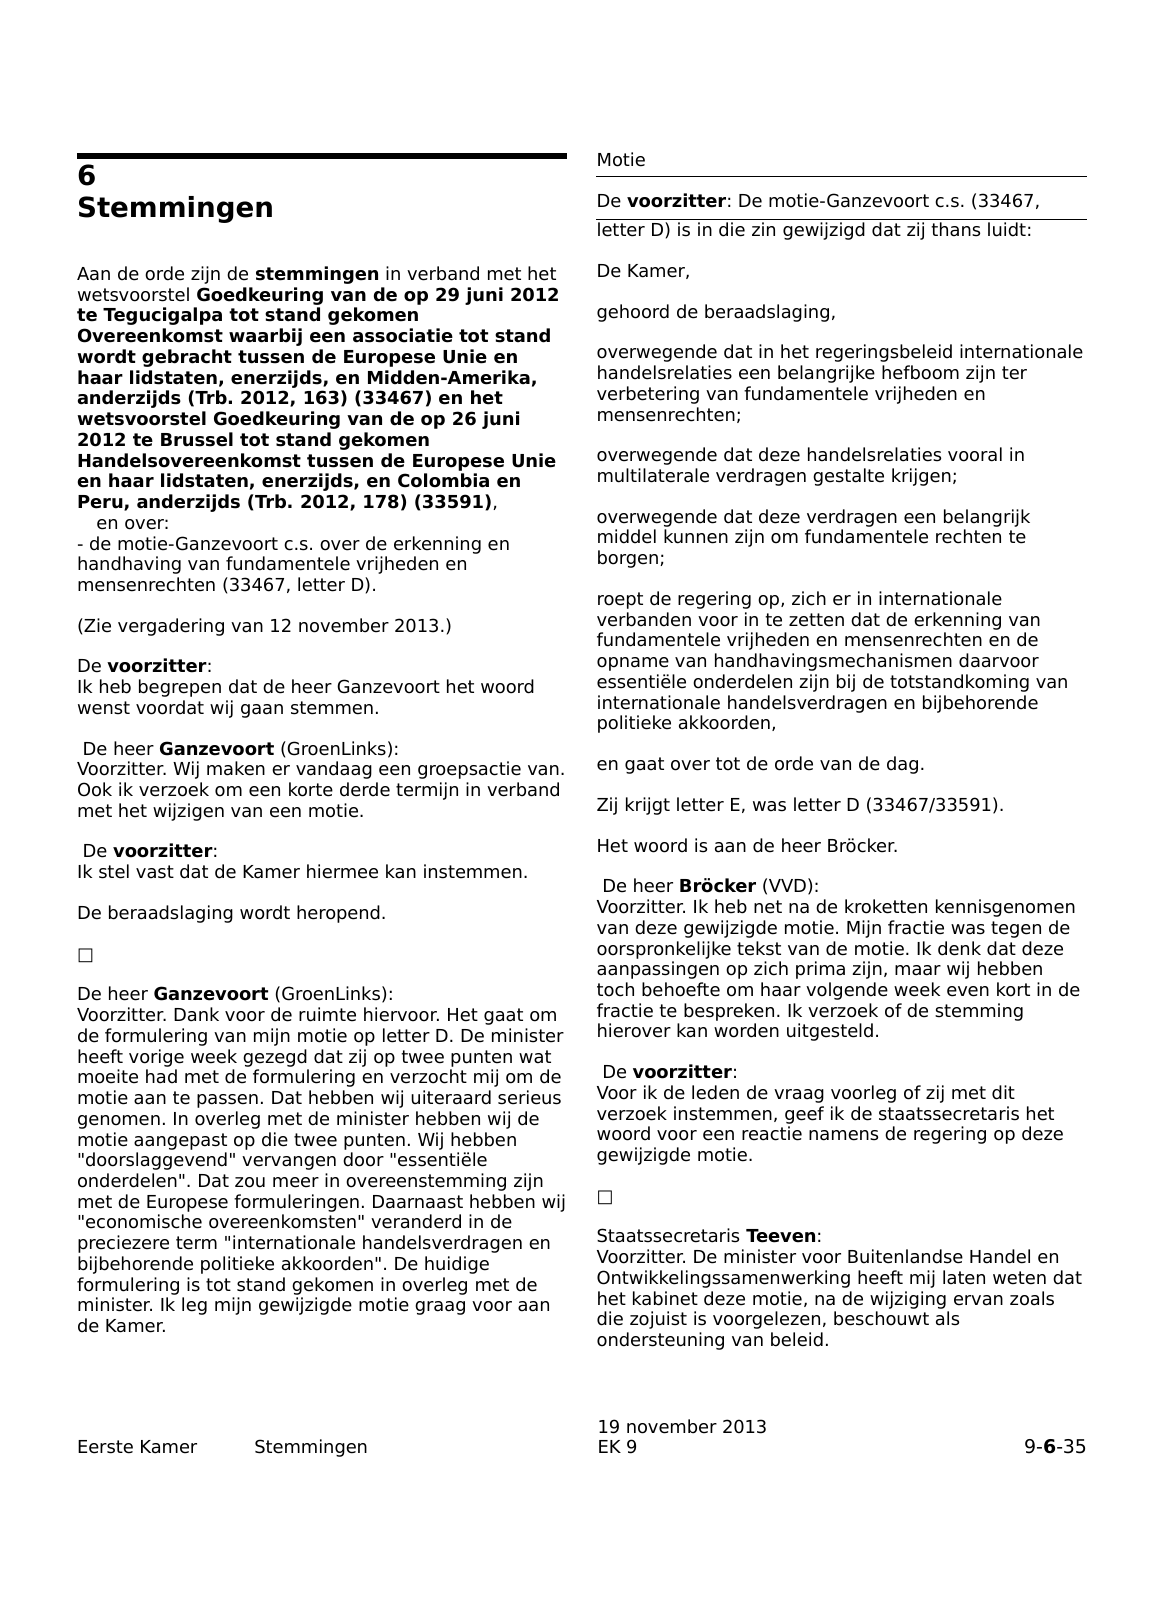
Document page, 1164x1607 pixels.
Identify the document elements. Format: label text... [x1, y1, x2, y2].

text □ [596, 1186, 1087, 1206]
text overwegende dat deze handelsrelaties vooral in multilaterale verdragen gestalte krijgen; [596, 445, 1087, 487]
text Zij krijgt letter E, was letter D (33467/33591). [596, 795, 1087, 815]
text Het woord is aan de heer Bröcker. [596, 835, 1087, 856]
text De heer Bröcker (VVD): [596, 876, 1087, 897]
text Voor ik de leden de vraag voorleg of zij met dit verzoek instemmen, geef ik de staatssecretaris het woord voor een reactie namens de regering op deze gewijzigde motie. [596, 1083, 1087, 1166]
text overwegende dat in het regeringsbeleid internationale handelsrelaties een belangrijke hefboom zijn ter verbetering van fundamentele vrijheden en mensenrechten; [596, 342, 1087, 425]
text (Zie vergadering van 12 november 2013.) [77, 616, 567, 636]
text - de motie-Ganzevoort c.s. over de erkenning en handhaving van fundamentele vrijheden en mensenrechten (33467, letter D). [77, 533, 567, 596]
text De heer Ganzevoort (GroenLinks): [77, 984, 567, 1005]
text en over: [77, 513, 567, 533]
text De voorzitter: [596, 1062, 1087, 1083]
text De voorzitter: [77, 656, 567, 677]
text overwegende dat deze verdragen een belangrijk middel kunnen zijn om fundamentele rechten te borgen; [596, 507, 1087, 569]
text Aan de orde zijn de stemmingen in verband met het wetsvoorstel Goedkeuring van de op 29 juni 2012 te Tegucigalpa tot stand gekomen Overeenkomst waarbij een associatie tot stand wordt gebracht tussen de Europese Unie en haar lidstaten, enerzijds, en Midden-Amerika, anderzijds (Trb. 2012, 163) (33467) en het wetsvoorstel Goedkeuring van de op 26 juni 2012 te Brussel tot stand gekomen Handelsovereenkomst tussen de Europese Unie en haar lidstaten, enerzijds, en Colombia en Peru, anderzijds (Trb. 2012, 178) (33591), [77, 264, 567, 513]
text roept de regering op, zich er in internationale verbanden voor in te zetten dat de erkenning van fundamentele vrijheden en mensenrechten en de opname van handhavingsmechanismen daarvoor essentiële onderdelen zijn bij de totstandkoming van internationale handelsverdragen en bijbehorende politieke akkoorden, [596, 589, 1087, 734]
text letter D) is in die zin gewijzigd dat zij thans luidt: [596, 220, 1087, 241]
text Voorzitter. Dank voor de ruimte hiervoor. Het gaat om de formulering van mijn motie op letter D. De minister heeft vorige week gezegd dat zij op twee punten wat moeite had met de formulering en verzocht mij om de motie aan te passen. Dat hebben wij uiteraard serieus genomen. In overleg met de minister hebben wij de motie aangepast op die twee punten. Wij hebben "doorslaggevend" vervangen door "essentiële onderdelen". Dat zou meer in overeenstemming zijn met de Europese formuleringen. Daarnaast hebben wij "economische overeenkomsten" veranderd in de preciezere term "internationale handelsverdragen en bijbehorende politieke akkoorden". De huidige formulering is tot stand gekomen in overleg met de minister. Ik leg mijn gewijzigde motie graag voor aan de Kamer. [77, 1005, 567, 1337]
text Motie [596, 150, 1087, 171]
text Ik heb begrepen dat de heer Ganzevoort het woord wenst voordat wij gaan stemmen. [77, 677, 567, 718]
text Staatssecretaris Teeven: [596, 1226, 1087, 1247]
text De beraadslaging wordt heropend. [77, 903, 567, 923]
text Voorzitter. Ik heb net na de kroketten kennisgenomen van deze gewijzigde motie. Mijn fractie was tegen de oorspronkelijke tekst van de motie. Ik denk dat deze aanpassingen op zich prima zijn, maar wij hebben toch behoefte om haar volgende week even kort in de fractie te bespreken. Ik verzoek of de stemming hierover kan worden uitgesteld. [596, 897, 1087, 1042]
title 6 Stemmingen [77, 159, 567, 224]
text Ik stel vast dat de Kamer hiermee kan instemmen. [77, 862, 567, 883]
text en gaat over tot de orde van de dag. [596, 754, 1087, 775]
text De Kamer, [596, 261, 1087, 282]
text Voorzitter. Wij maken er vandaag een groepsactie van. Ook ik verzoek om een korte derde termijn in verband met het wijzigen van een motie. [77, 759, 567, 821]
text Voorzitter. De minister voor Buitenlandse Handel en Ontwikkelingssamenwerking heeft mij laten weten dat het kabinet deze motie, na de wijziging ervan zoals die zojuist is voorgelezen, beschouwt als ondersteuning van beleid. [596, 1247, 1087, 1351]
text gehoord de beraadslaging, [596, 302, 1087, 322]
text □ [77, 943, 567, 964]
text De voorzitter: [77, 841, 567, 862]
text De voorzitter: De motie-Ganzevoort c.s. (33467, [596, 191, 1087, 219]
text De heer Ganzevoort (GroenLinks): [77, 738, 567, 759]
